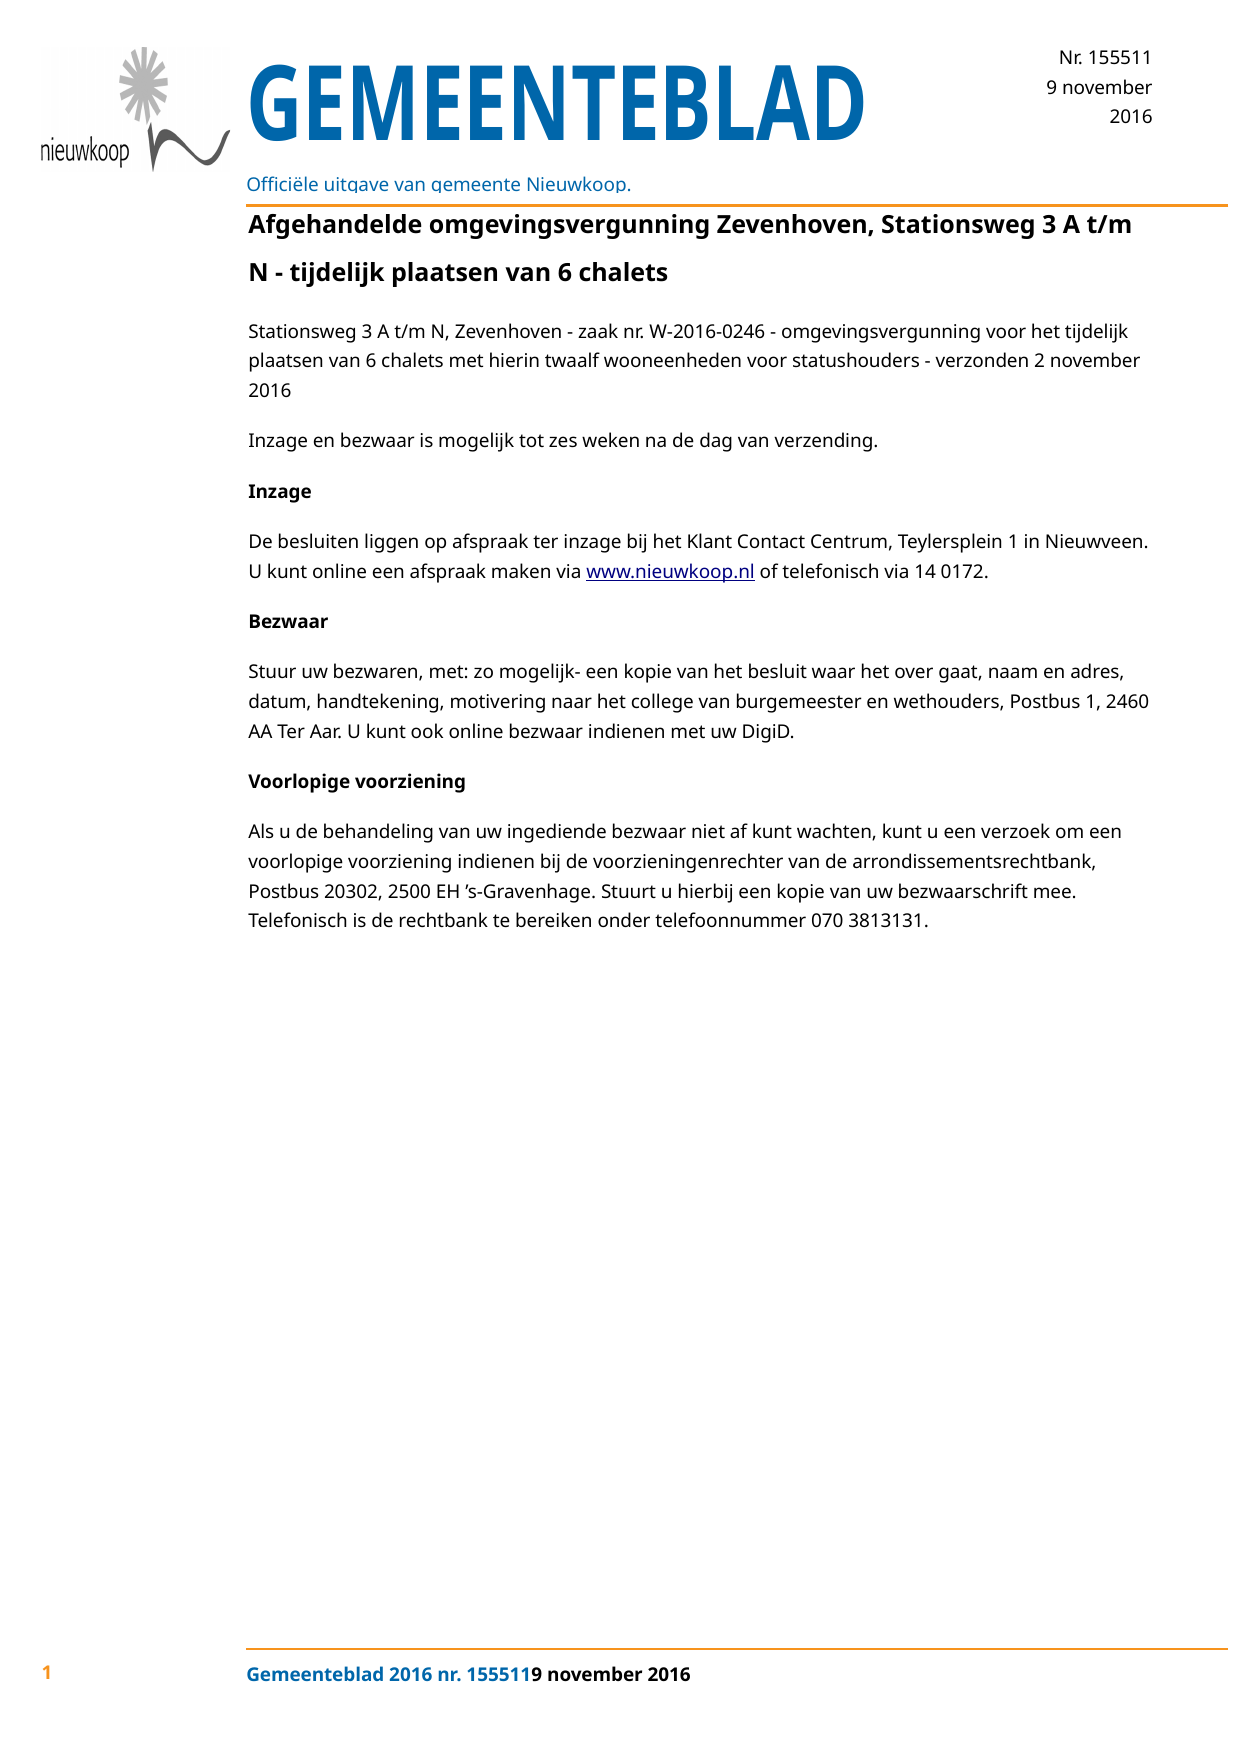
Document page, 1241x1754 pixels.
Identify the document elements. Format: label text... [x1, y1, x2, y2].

text De besluiten liggen op afspraak ter inzage bij het Klant Contact Centrum, Teylersplein 1 in Nieuwveen. U kunt online een afspraak maken via www.nieuwkoop.nl of telefonisch via 14 0172. [248, 528, 1152, 584]
picture [41, 47, 231, 172]
text Stationsweg 3 A t/m N, Zevenhoven - zaak nr. W-2016-0246 - omgevingsvergunning voor het tijdelijk plaatsen van 6 chalets met hierin twaalf wooneenheden voor statushouders - verzonden 2 november 2016 [248, 318, 1152, 403]
text Inzage en bezwaar is mogelijk tot zes weken na de dag van verzending. [248, 427, 1152, 453]
text Afgehandelde omgevingsvergunning Zevenhoven, Stationsweg 3 A t/m N - tijdelijk plaatsen van 6 chalets [248, 207, 1152, 288]
text Bezwaar [248, 608, 1152, 634]
text Inzage [248, 478, 1152, 504]
text Als u de behandeling van uw ingediende bezwaar niet af kunt wachten, kunt u een verzoek om een voorlopige voorziening indienen bij de voorzieningenrechter van de arrondissementsrechtbank, Postbus 20302, 2500 EH ’s-Gravenhage. Stuurt u hierbij een kopie van uw bezwaarschrift mee. Telefonisch is de rechtbank te bereiken onder telefoonnummer 070 3813131. [248, 819, 1152, 933]
text Voorlopige voorziening [248, 768, 1152, 794]
text Stuur uw bezwaren, met: zo mogelijk- een kopie van het besluit waar het over gaat, naam en adres, datum, handtekening, motivering naar het college van burgemeester en wethouders, Postbus 1, 2460 AA Ter Aar. U kunt ook online bezwaar indienen met uw DigiD. [248, 659, 1152, 744]
